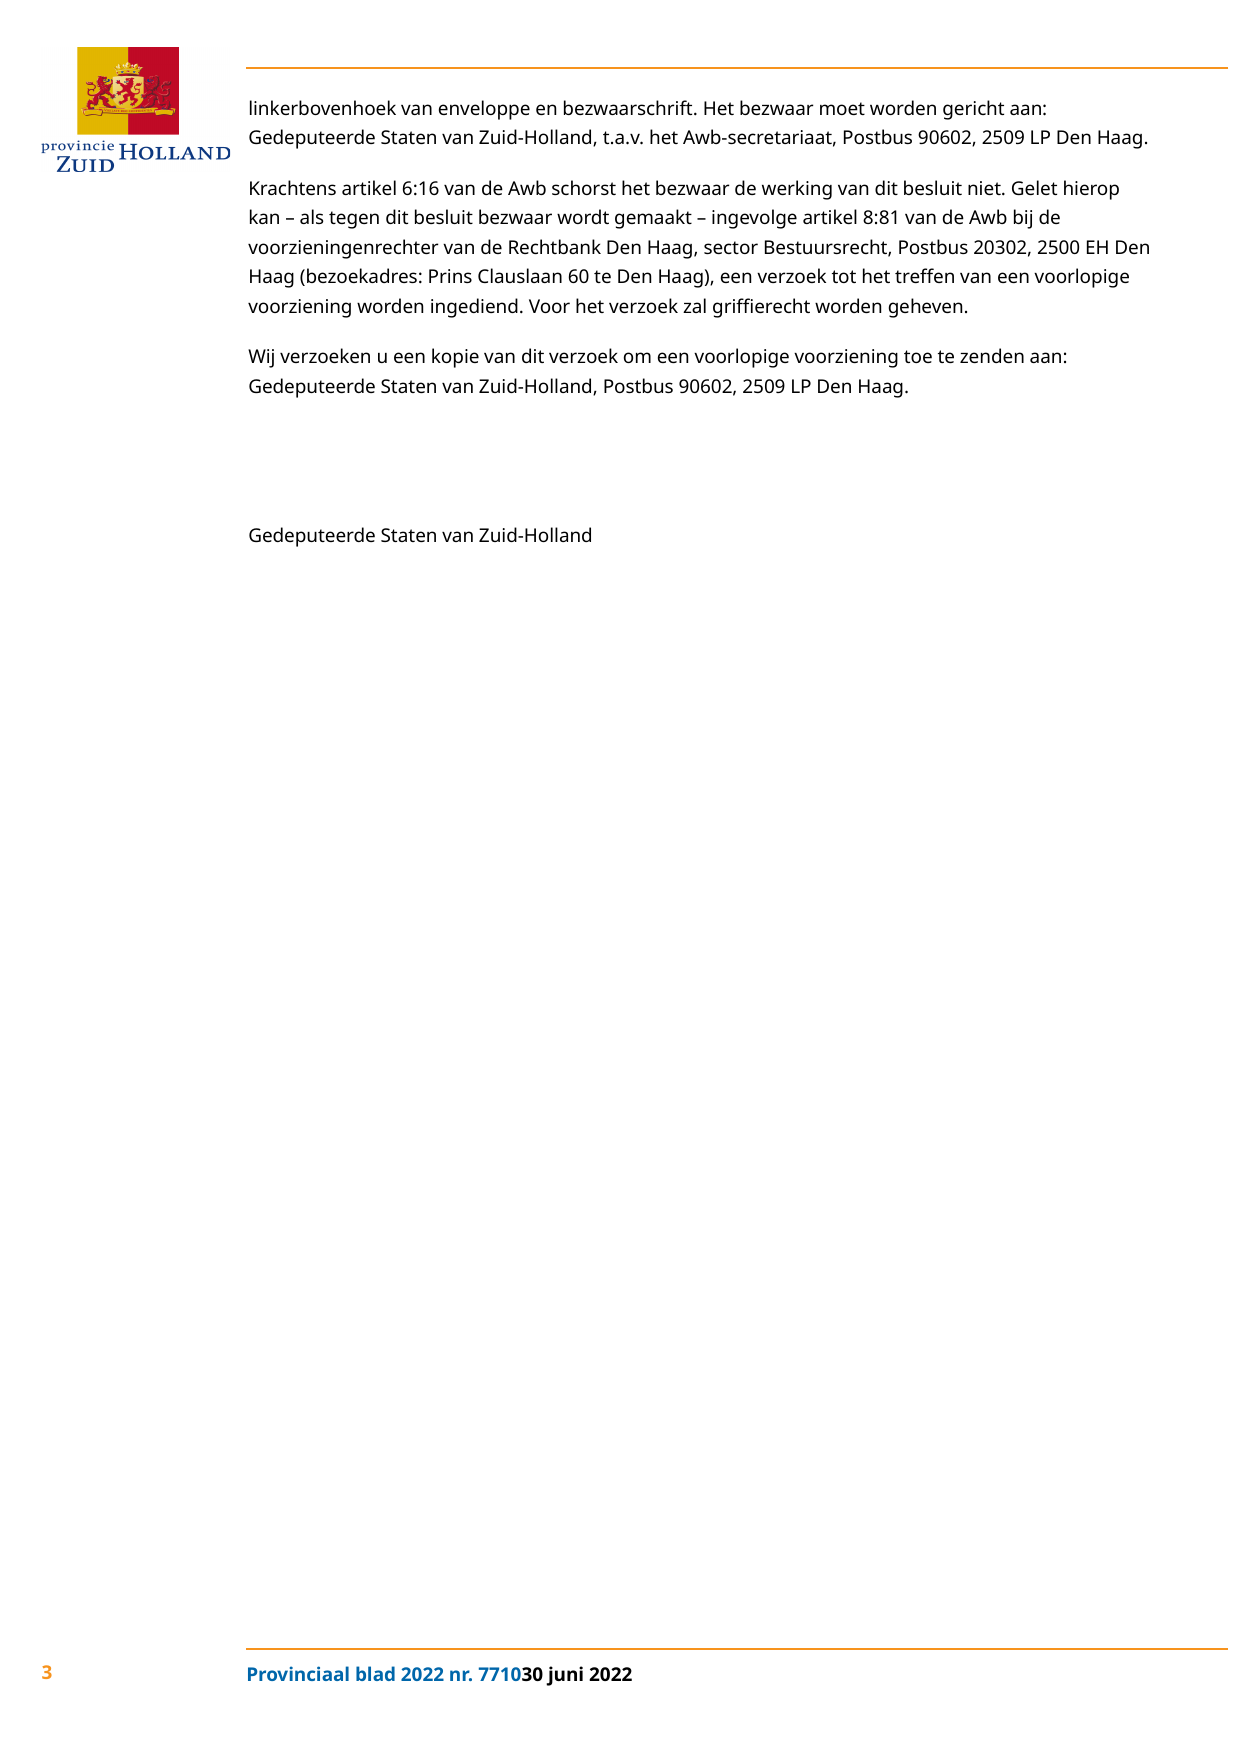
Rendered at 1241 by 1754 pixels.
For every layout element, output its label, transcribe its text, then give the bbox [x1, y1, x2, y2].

picture [41, 47, 231, 172]
text Gedeputeerde Staten van Zuid-Holland [248, 522, 1152, 547]
text Wij verzoeken u een kopie van dit verzoek om een voorlopige voorziening toe te zenden aan: Gedeputeerde Staten van Zuid-Holland, Postbus 90602, 2509 LP Den Haag. [248, 343, 1152, 399]
text Krachtens artikel 6:16 van de Awb schorst het bezwaar de werking van dit besluit niet. Gelet hierop kan – als tegen dit besluit bezwaar wordt gemaakt – ingevolge artikel 8:81 van de Awb bij de voorzieningenrechter van de Rechtbank Den Haag, sector Bestuursrecht, Postbus 20302, 2500 EH Den Haag (bezoekadres: Prins Clauslaan 60 te Den Haag), een verzoek tot het treffen van een voorlopige voorziening worden ingediend. Voor het verzoek zal griffierecht worden geheven. [248, 175, 1152, 319]
text linkerbovenhoek van enveloppe en bezwaarschrift. Het bezwaar moet worden gericht aan: Gedeputeerde Staten van Zuid-Holland, t.a.v. het Awb-secretariaat, Postbus 90602, 2509 LP Den Haag. [248, 95, 1152, 150]
